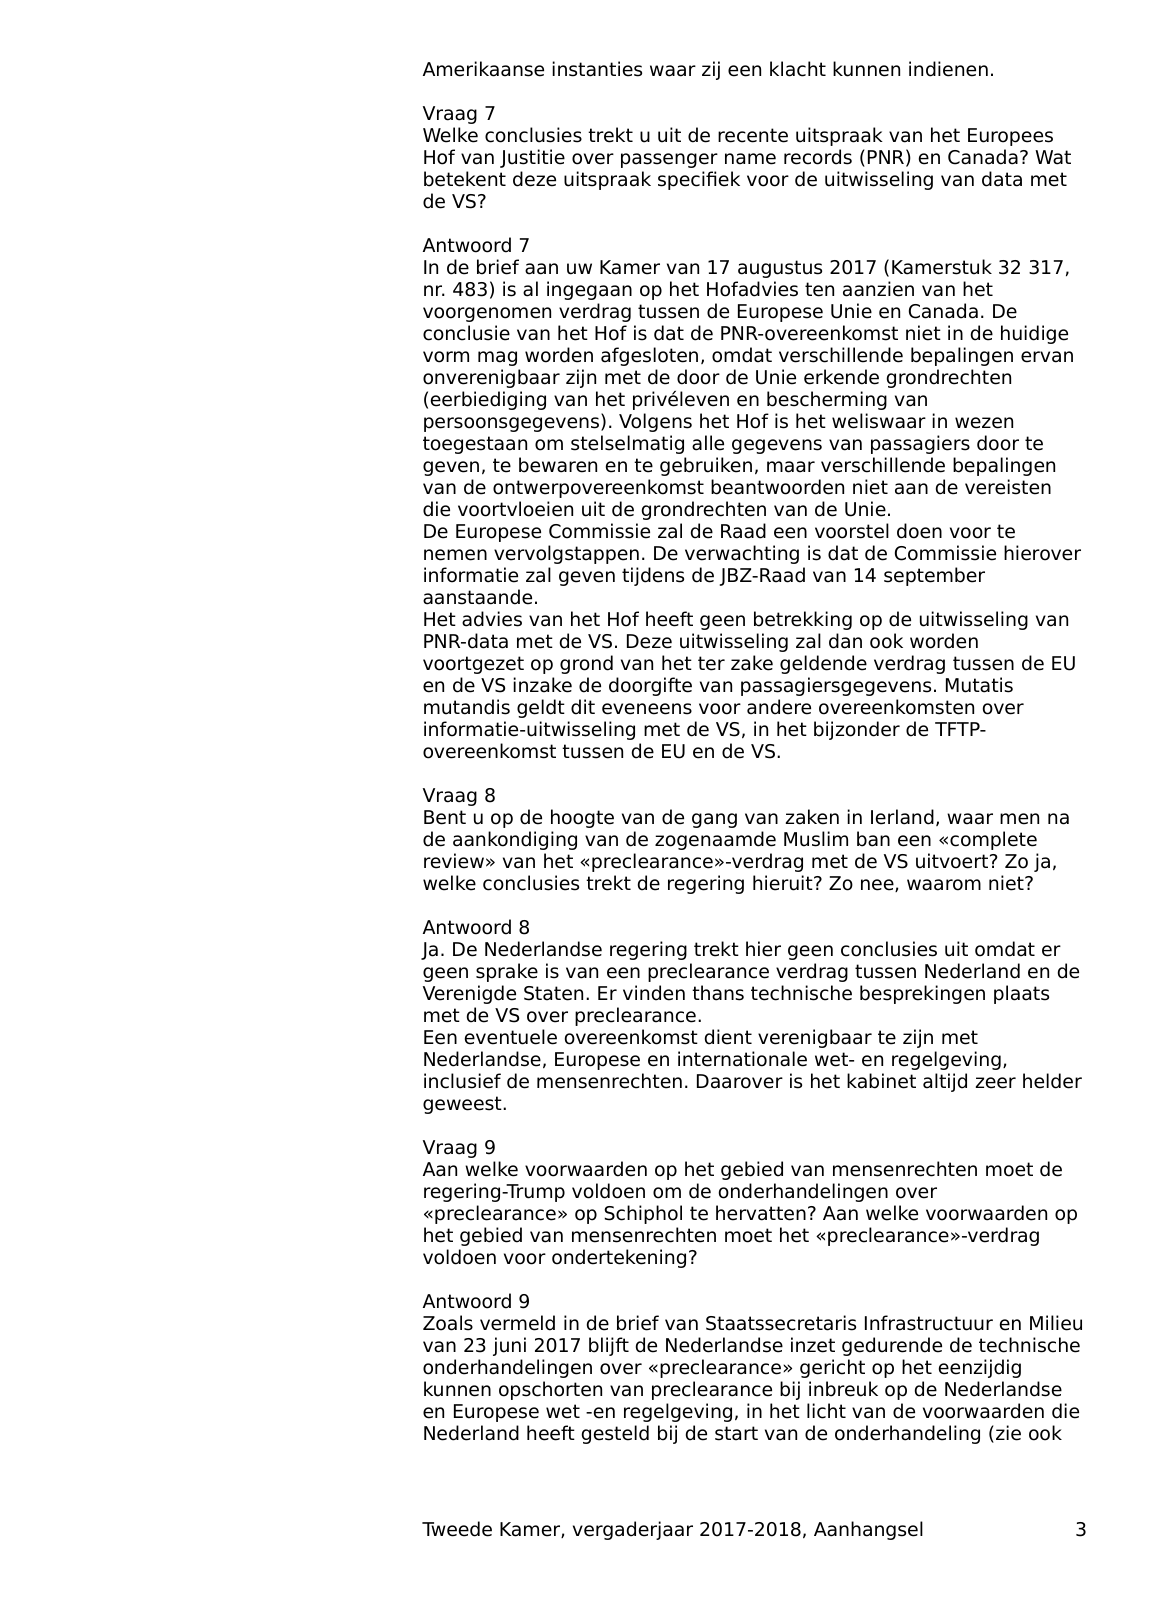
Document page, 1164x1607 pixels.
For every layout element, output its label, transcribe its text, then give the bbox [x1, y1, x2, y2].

text Welke conclusies trekt u uit de recente uitspraak van het Europees Hof van Justitie over passenger name records (PNR) en Canada? Wat betekent deze uitspraak specifiek voor de uitwisseling van data met de VS? [422, 125, 1087, 213]
text Zoals vermeld in de brief van Staatssecretaris Infrastructuur en Milieu van 23 juni 2017 blijft de Nederlandse inzet gedurende de technische onderhandelingen over «preclearance» gericht op het eenzijdig kunnen opschorten van preclearance bij inbreuk op de Nederlandse en Europese wet -en regelgeving, in het licht van de voorwaarden die Nederland heeft gesteld bij de start van de onderhandeling (zie ook [422, 1313, 1087, 1445]
text Bent u op de hoogte van de gang van zaken in Ierland, waar men na de aankondiging van de zogenaamde Muslim ban een «complete review» van het «preclearance»-verdrag met de VS uitvoert? Zo ja, welke conclusies trekt de regering hieruit? Zo nee, waarom niet? [422, 807, 1087, 895]
text Een eventuele overeenkomst dient verenigbaar te zijn met Nederlandse, Europese en internationale wet- en regelgeving, inclusief de mensenrechten. Daarover is het kabinet altijd zeer helder geweest. [422, 1027, 1087, 1115]
text Antwoord 8 [422, 917, 1087, 939]
text Amerikaanse instanties waar zij een klacht kunnen indienen. [422, 59, 1087, 81]
text Het advies van het Hof heeft geen betrekking op de uitwisseling van PNR-data met de VS. Deze uitwisseling zal dan ook worden voortgezet op grond van het ter zake geldende verdrag tussen de EU en de VS inzake de doorgifte van passagiersgegevens. Mutatis mutandis geldt dit eveneens voor andere overeenkomsten over informatie-uitwisseling met de VS, in het bijzonder de TFTP-overeenkomst tussen de EU en de VS. [422, 609, 1087, 763]
text Antwoord 9 [422, 1291, 1087, 1313]
text Vraag 9 [422, 1137, 1087, 1159]
text Antwoord 7 [422, 235, 1087, 257]
text Vraag 7 [422, 103, 1087, 125]
text Ja. De Nederlandse regering trekt hier geen conclusies uit omdat er geen sprake is van een preclearance verdrag tussen Nederland en de Verenigde Staten. Er vinden thans technische besprekingen plaats met de VS over preclearance. [422, 939, 1087, 1027]
text Vraag 8 [422, 785, 1087, 807]
text Aan welke voorwaarden op het gebied van mensenrechten moet de regering-Trump voldoen om de onderhandelingen over «preclearance» op Schiphol te hervatten? Aan welke voorwaarden op het gebied van mensenrechten moet het «preclearance»-verdrag voldoen voor ondertekening? [422, 1159, 1087, 1269]
text In de brief aan uw Kamer van 17 augustus 2017 (Kamerstuk 32 317, nr. 483) is al ingegaan op het Hofadvies ten aanzien van het voorgenomen verdrag tussen de Europese Unie en Canada. De conclusie van het Hof is dat de PNR-overeenkomst niet in de huidige vorm mag worden afgesloten, omdat verschillende bepalingen ervan onverenigbaar zijn met de door de Unie erkende grondrechten (eerbiediging van het privéleven en bescherming van persoonsgegevens). Volgens het Hof is het weliswaar in wezen toegestaan om stelselmatig alle gegevens van passagiers door te geven, te bewaren en te gebruiken, maar verschillende bepalingen van de ontwerpovereenkomst beantwoorden niet aan de vereisten die voortvloeien uit de grondrechten van de Unie. [422, 257, 1087, 521]
text De Europese Commissie zal de Raad een voorstel doen voor te nemen vervolgstappen. De verwachting is dat de Commissie hierover informatie zal geven tijdens de JBZ-Raad van 14 september aanstaande. [422, 521, 1087, 609]
